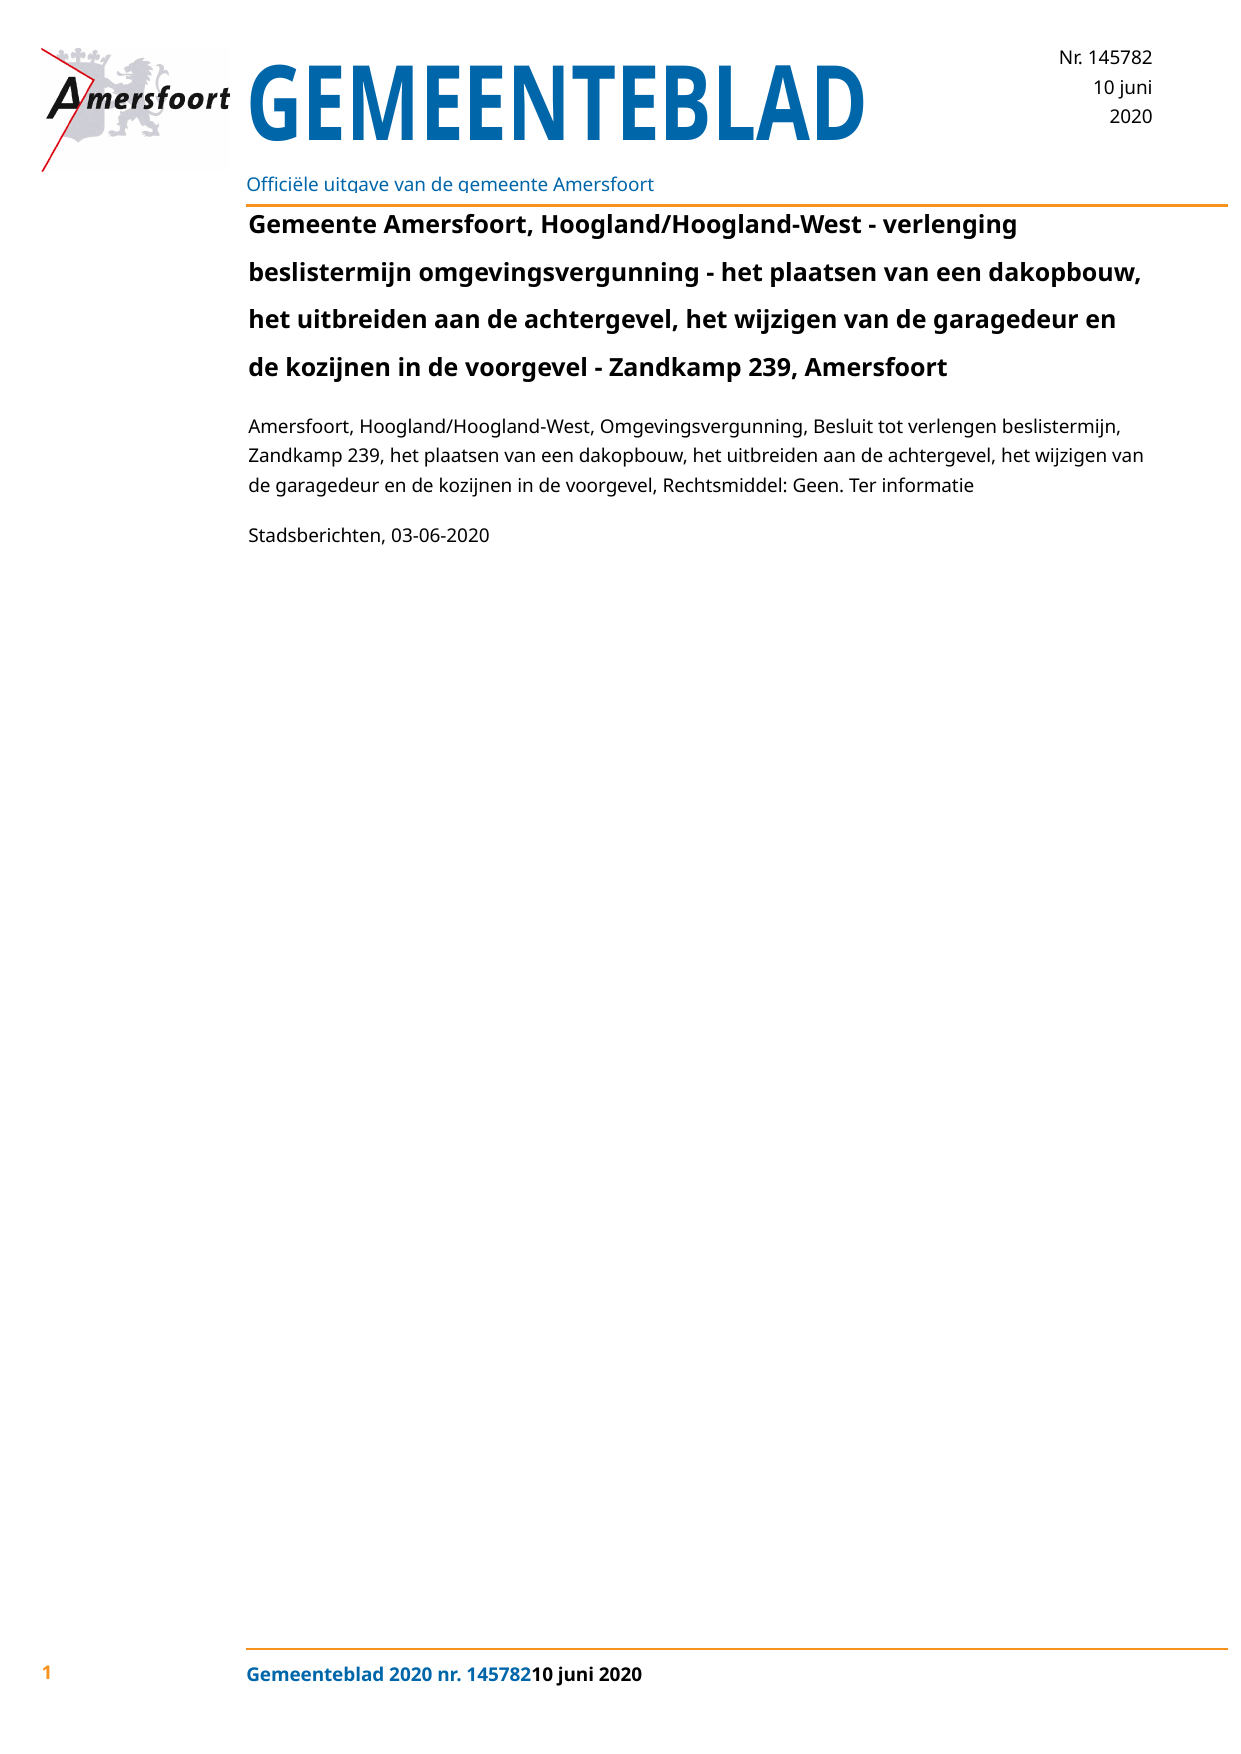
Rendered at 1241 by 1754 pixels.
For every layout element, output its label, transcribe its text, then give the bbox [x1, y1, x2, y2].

picture [41, 47, 231, 172]
text Gemeente Amersfoort, Hoogland/Hoogland-West - verlenging beslistermijn omgevingsvergunning - het plaatsen van een dakopbouw, het uitbreiden aan de achtergevel, het wijzigen van de garagedeur en de kozijnen in de voorgevel - Zandkamp 239, Amersfoort [248, 207, 1152, 384]
text Stadsberichten, 03-06-2020 [248, 523, 1152, 548]
text Amersfoort, Hoogland/Hoogland-West, Omgevingsvergunning, Besluit tot verlengen beslistermijn, Zandkamp 239, het plaatsen van een dakopbouw, het uitbreiden aan de achtergevel, het wijzigen van de garagedeur en de kozijnen in de voorgevel, Rechtsmiddel: Geen. Ter informatie [248, 413, 1152, 498]
